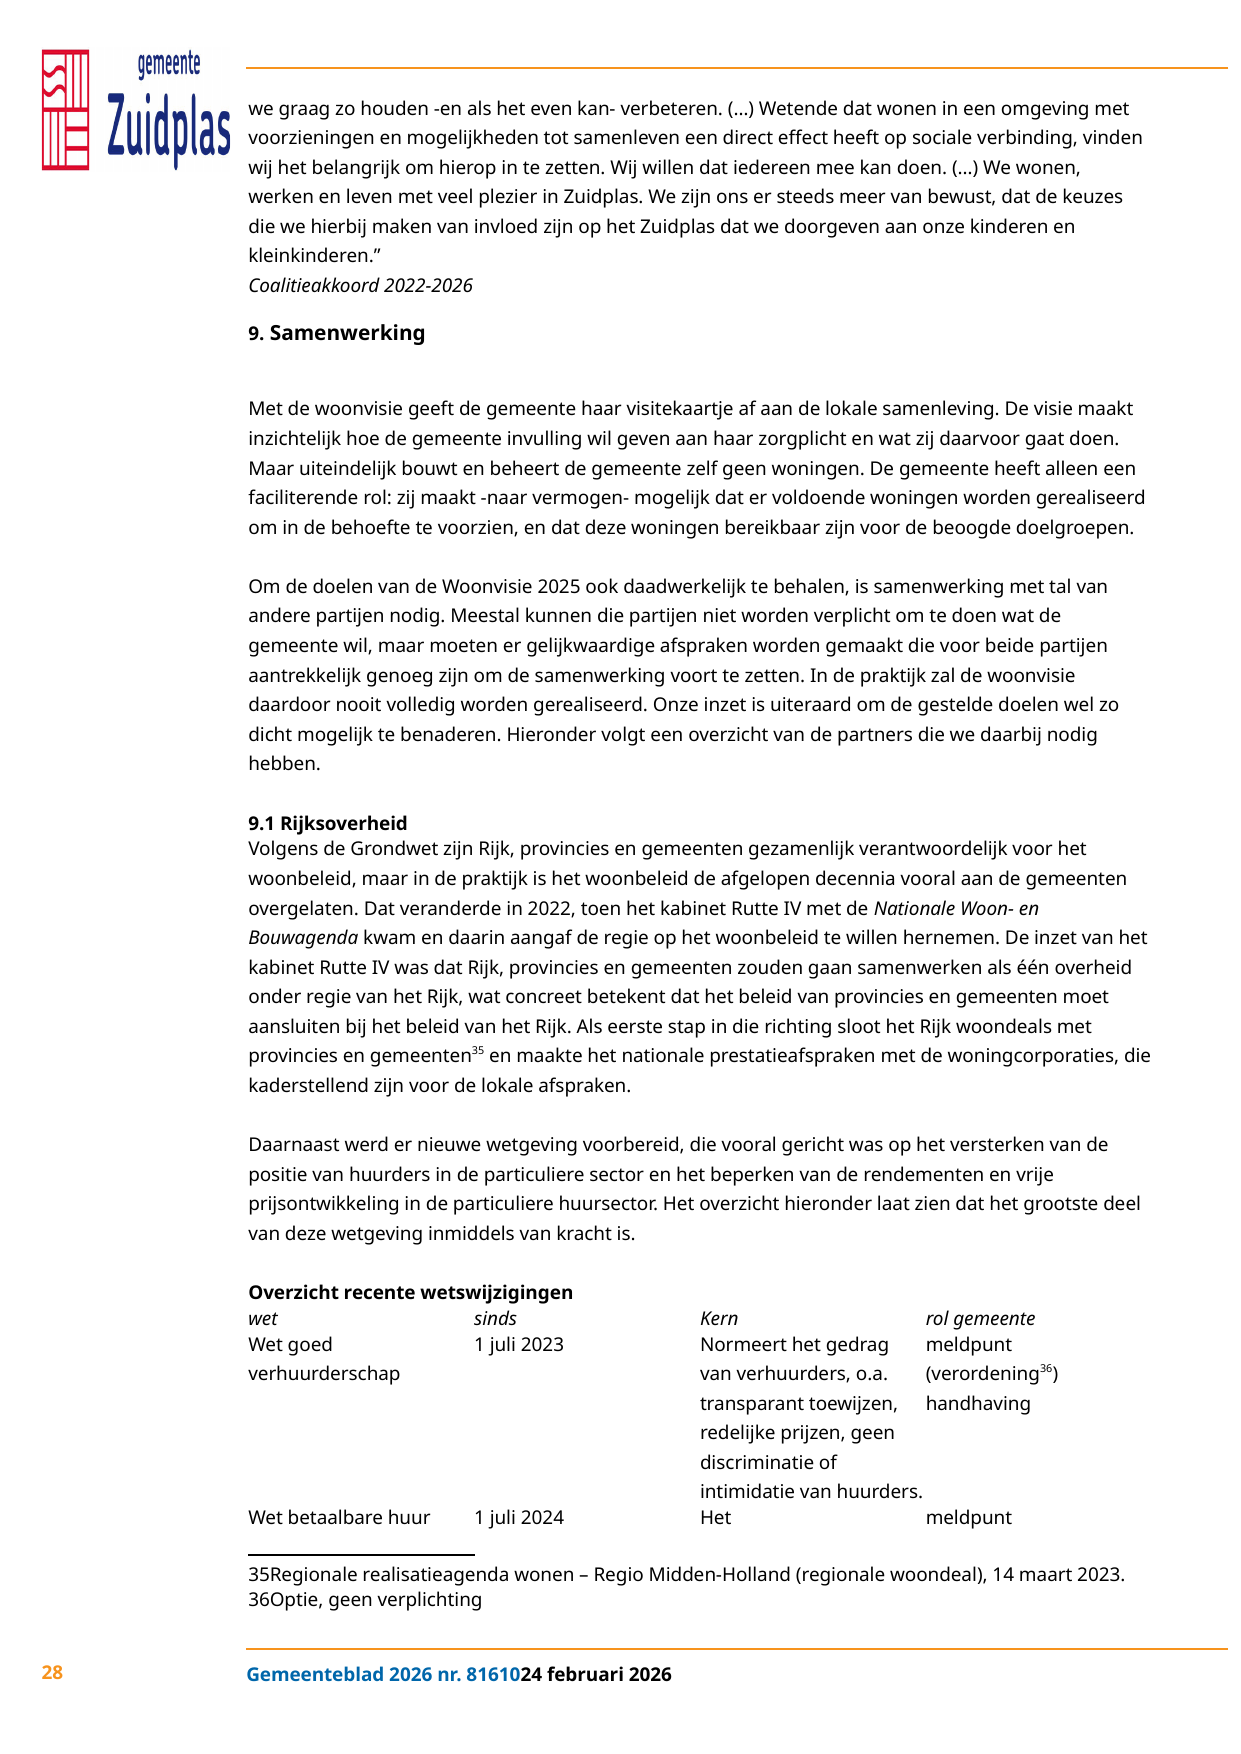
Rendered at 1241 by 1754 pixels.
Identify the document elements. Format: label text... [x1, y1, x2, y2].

table_cell Het [700, 1505, 926, 1530]
table_cell wet [248, 1305, 474, 1331]
text Regionale realisatieagenda wonen – Regio Midden-Holland (regionale woondeal), 14 maart 2023. [248, 1561, 1152, 1586]
table_cell Kern [700, 1305, 926, 1331]
text Volgens de Grondwet zijn Rijk, provincies en gemeenten gezamenlijk verantwoordelijk voor het woonbeleid, maar in de praktijk is het woonbeleid de afgelopen decennia vooral aan de gemeenten overgelaten. Dat veranderde in 2022, toen het kabinet Rutte IV met de Nationale Woon- en Bouwagenda kwam en daarin aangaf de regie op het woonbeleid te willen hernemen. De inzet van het kabinet Rutte IV was dat Rijk, provincies en gemeenten zouden gaan samenwerken als één overheid onder regie van het Rijk, wat concreet betekent dat het beleid van provincies en gemeenten moet aansluiten bij het beleid van het Rijk. Als eerste stap in die richting sloot het Rijk woondeals met provincies en gemeenten en maakte het nationale prestatieafspraken met de woningcorporaties, die kaderstellend zijn voor de lokale afspraken. [248, 836, 1152, 1098]
table_cell 1 juli 2024 [474, 1505, 700, 1530]
table_cell 1 juli 2023 [474, 1331, 700, 1504]
text Om de doelen van de Woonvisie 2025 ook daadwerkelijk te behalen, is samenwerking met tal van andere partijen nodig. Meestal kunnen die partijen niet worden verplicht om te doen wat de gemeente wil, maar moeten er gelijkwaardige afspraken worden gemaakt die voor beide partijen aantrekkelijk genoeg zijn om de samenwerking voort te zetten. In de praktijk zal de woonvisie daardoor nooit volledig worden gerealiseerd. Onze inzet is uiteraard om de gestelde doelen wel zo dicht mogelijk te benaderen. Hieronder volgt een overzicht van de partners die we daarbij nodig hebben. [248, 573, 1152, 776]
text Daarnaast werd er nieuwe wetgeving voorbereid, die vooral gericht was op het versterken van de positie van huurders in de particuliere sector en het beperken van de rendementen en vrije prijsontwikkeling in de particuliere huursector. Het overzicht hieronder laat zien dat het grootste deel van deze wetgeving inmiddels van kracht is. [248, 1131, 1152, 1246]
text we graag zo houden -en als het even kan- verbeteren. (…) Wetende dat wonen in een omgeving met voorzieningen en mogelijkheden tot samenleven een direct effect heeft op sociale verbinding, vinden wij het belangrijk om hierop in te zetten. Wij willen dat iedereen mee kan doen. (…) We wonen, werken en leven met veel plezier in Zuidplas. We zijn ons er steeds meer van bewust, dat de keuzes die we hierbij maken van invloed zijn op het Zuidplas dat we doorgeven aan onze kinderen en kleinkinderen.” [248, 95, 1152, 268]
table_cell meldpunt [926, 1505, 1152, 1530]
text 9.1 Rijksoverheid [248, 810, 1152, 836]
text Met de woonvisie geeft de gemeente haar visitekaartje af aan de lokale samenleving. De visie maakt inzichtelijk hoe de gemeente invulling wil geven aan haar zorgplicht en wat zij daarvoor gaat doen. Maar uiteindelijk bouwt en beheert de gemeente zelf geen woningen. De gemeente heeft alleen een faciliterende rol: zij maakt -naar vermogen- mogelijk dat er voldoende woningen worden gerealiseerd om in de behoefte te voorzien, en dat deze woningen bereikbaar zijn voor de beoogde doelgroepen. [248, 396, 1152, 540]
table_cell Wet betaalbare huur [248, 1505, 474, 1530]
picture [41, 47, 231, 172]
table_header Overzicht recente wetswijzigingen [248, 1279, 1152, 1305]
text 9. Samenwerking [248, 318, 1152, 346]
text Coalitieakkoord 2022-2026 [248, 272, 1152, 298]
table_cell sinds [474, 1305, 700, 1331]
table_cell meldpunt (verordening) handhaving [926, 1331, 1152, 1504]
table_cell Wet goed verhuurderschap [248, 1331, 474, 1504]
table_cell Normeert het gedrag van verhuurders, o.a. transparant toewijzen, redelijke prijzen, geen discriminatie of intimidatie van huurders. [700, 1331, 926, 1504]
table_cell rol gemeente [926, 1305, 1152, 1331]
